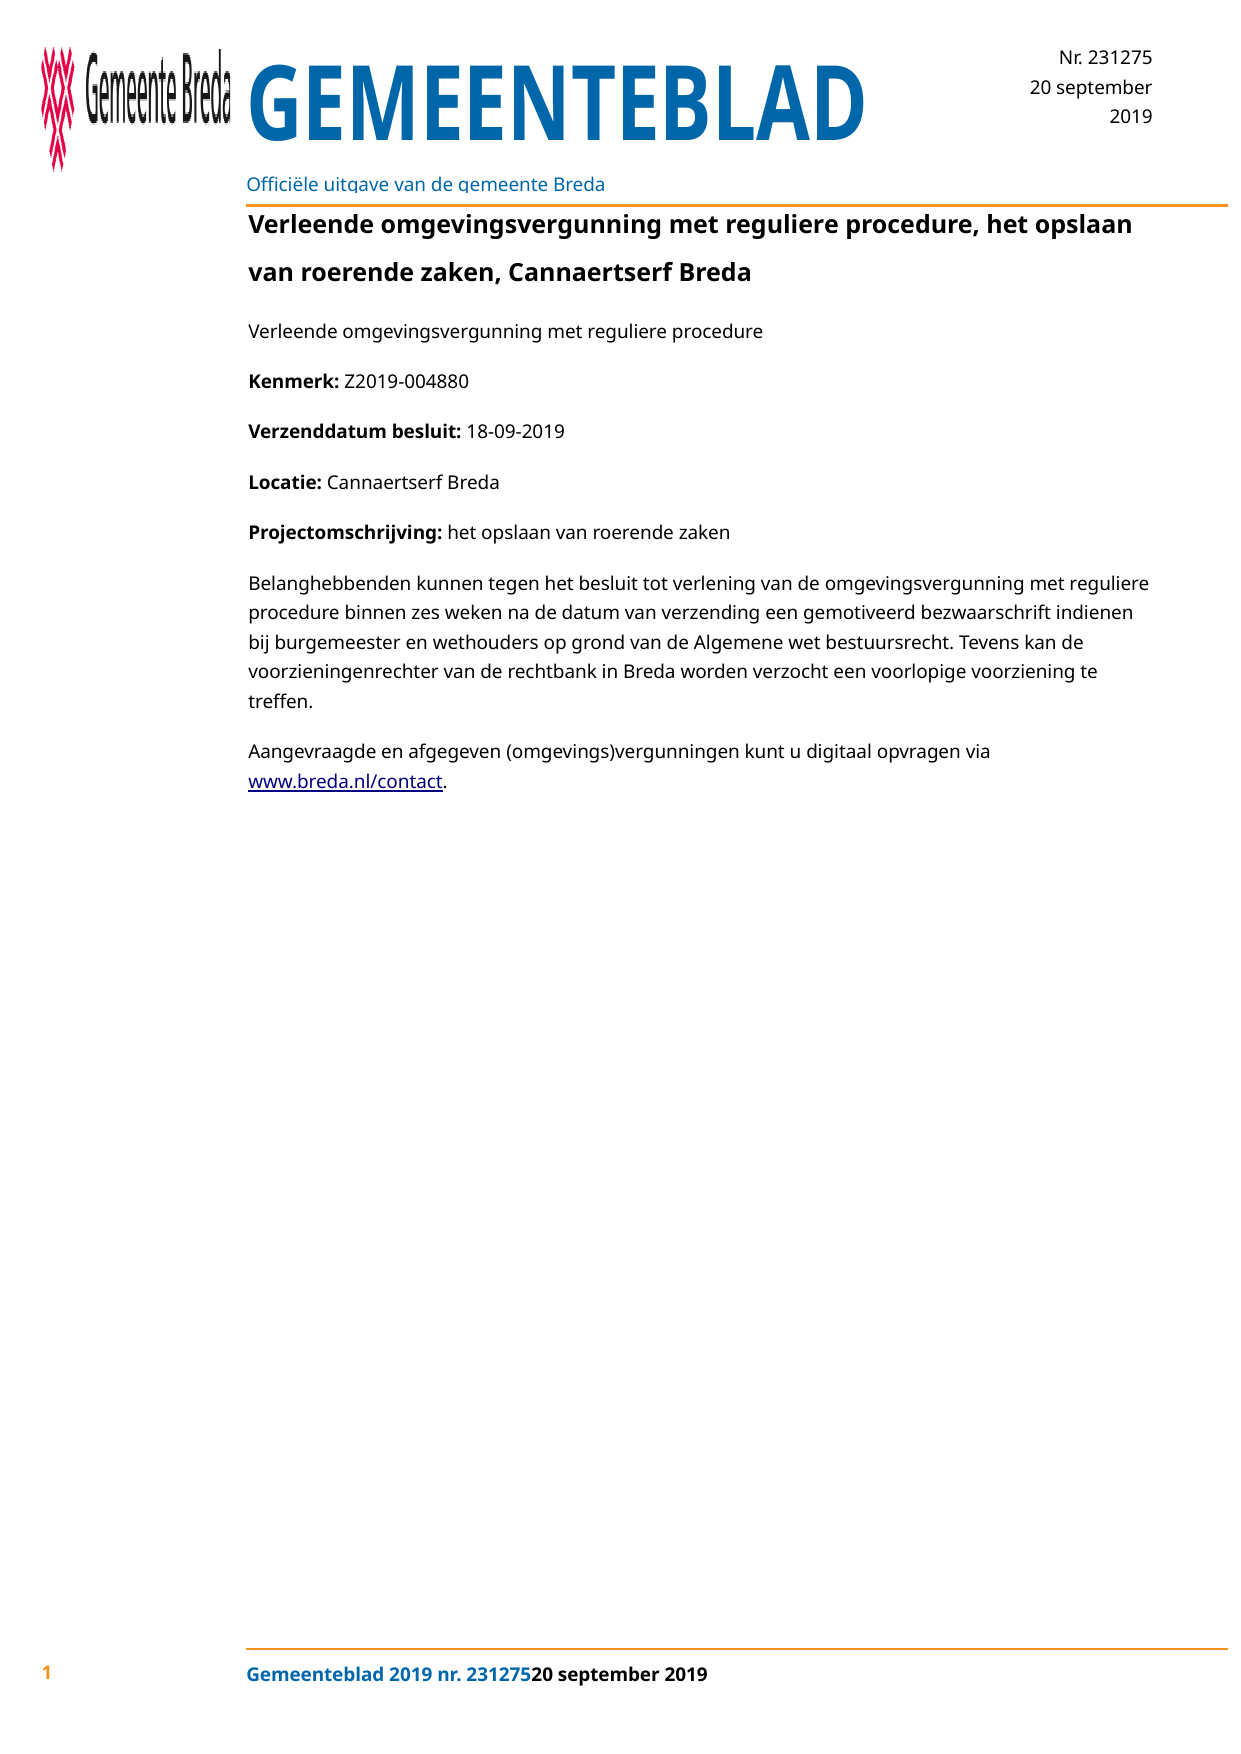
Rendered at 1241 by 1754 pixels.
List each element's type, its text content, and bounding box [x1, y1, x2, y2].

text Locatie: Cannaertserf Breda [248, 469, 1152, 495]
text Verleende omgevingsvergunning met reguliere procedure [248, 318, 1152, 344]
text Kenmerk: Z2019-004880 [248, 368, 1152, 394]
text Aangevraagde en afgegeven (omgevings)vergunningen kunt u digitaal opvragen via www.breda.nl/contact. [248, 739, 1152, 794]
text Verleende omgevingsvergunning met reguliere procedure, het opslaan van roerende zaken, Cannaertserf Breda [248, 207, 1152, 288]
text Verzenddatum besluit: 18-09-2019 [248, 419, 1152, 444]
text Projectomschrijving: het opslaan van roerende zaken [248, 519, 1152, 545]
picture [41, 47, 231, 172]
text Belanghebbenden kunnen tegen het besluit tot verlening van de omgevingsvergunning met reguliere procedure binnen zes weken na de datum van verzending een gemotiveerd bezwaarschrift indienen bij burgemeester en wethouders op grond van de Algemene wet bestuursrecht. Tevens kan de voorzieningenrechter van de rechtbank in Breda worden verzocht een voorlopige voorziening te treffen. [248, 570, 1152, 714]
